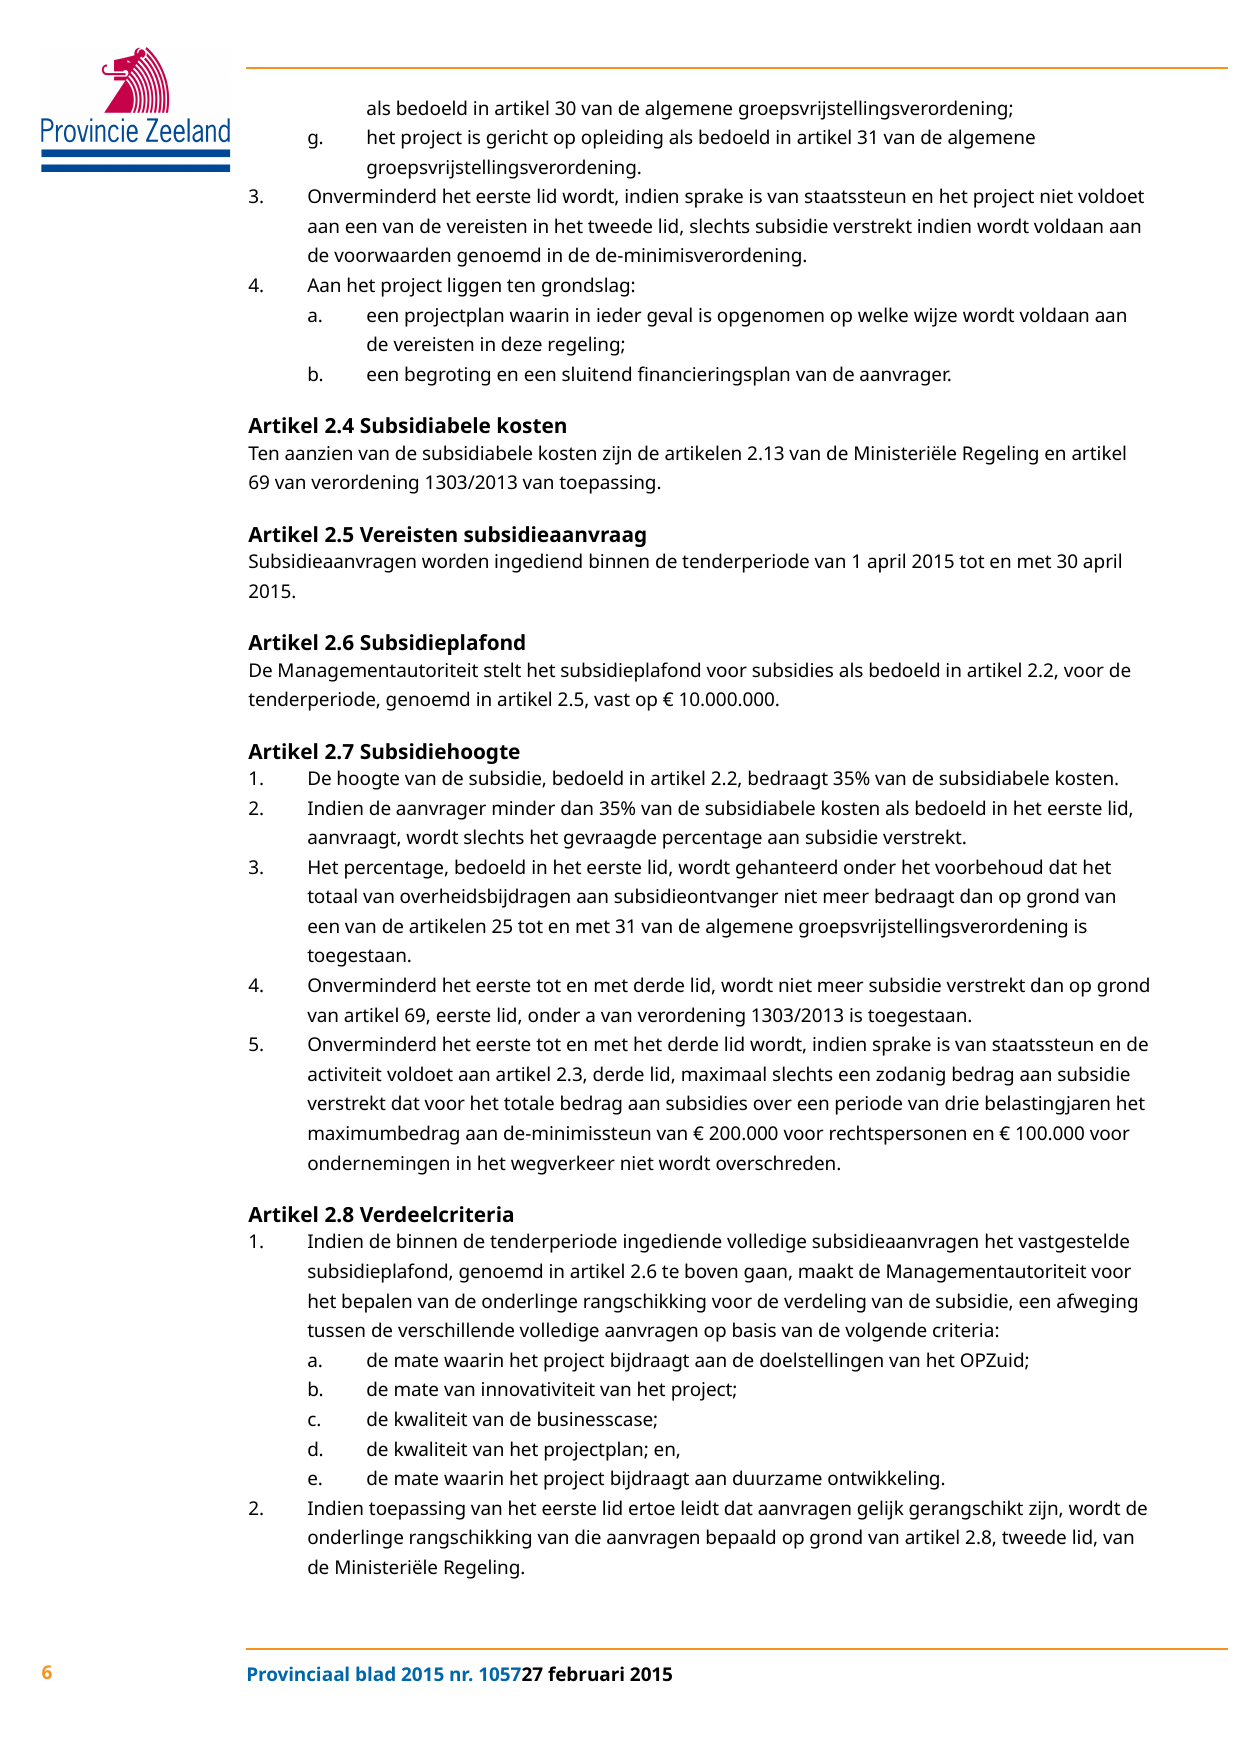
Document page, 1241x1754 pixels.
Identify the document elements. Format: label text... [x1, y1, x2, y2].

list Aan het project liggen ten grondslag: [248, 272, 1152, 298]
list de mate waarin het project bijdraagt aan de doelstellingen van het OPZuid; [307, 1347, 1152, 1373]
picture [41, 47, 231, 172]
list Indien de binnen de tenderperiode ingediende volledige subsidieaanvragen het vastgestelde subsidieplafond, genoemd in artikel 2.6 te boven gaan, maakt de Managementautoriteit voor het bepalen van de onderlinge rangschikking voor de verdeling van de subsidie, een afweging tussen de verschillende volledige aanvragen op basis van de volgende criteria: [248, 1229, 1152, 1343]
list Onverminderd het eerste tot en met het derde lid wordt, indien sprake is van staatssteun en de activiteit voldoet aan artikel 2.3, derde lid, maximaal slechts een zodanig bedrag aan subsidie verstrekt dat voor het totale bedrag aan subsidies over een periode van drie belastingjaren het maximumbedrag aan de-minimissteun van € 200.000 voor rechtspersonen en € 100.000 voor ondernemingen in het wegverkeer niet wordt overschreden. [248, 1031, 1152, 1176]
text Artikel 2.8 Verdeelcriteria [248, 1200, 1152, 1229]
list als bedoeld in artikel 30 van de algemene groepsvrijstellingsverordening; [307, 95, 1152, 121]
list het project is gericht op opleiding als bedoeld in artikel 31 van de algemene groepsvrijstellingsverordening. [307, 124, 1152, 180]
list Onverminderd het eerste lid wordt, indien sprake is van staatssteun en het project niet voldoet aan een van de vereisten in het tweede lid, slechts subsidie verstrekt indien wordt voldaan aan de voorwaarden genoemd in de de-minimisverordening. [248, 183, 1152, 268]
list de mate van innovativiteit van het project; [307, 1377, 1152, 1402]
text Artikel 2.5 Vereisten subsidieaanvraag [248, 520, 1152, 548]
list een projectplan waarin in ieder geval is opgenomen op welke wijze wordt voldaan aan de vereisten in deze regeling; [307, 302, 1152, 357]
list de kwaliteit van het projectplan; en, [307, 1436, 1152, 1461]
list een begroting en een sluitend financieringsplan van de aanvrager. [307, 361, 1152, 387]
list Onverminderd het eerste tot en met derde lid, wordt niet meer subsidie verstrekt dan op grond van artikel 69, eerste lid, onder a van verordening 1303/2013 is toegestaan. [248, 972, 1152, 1028]
list de mate waarin het project bijdraagt aan duurzame ontwikkeling. [307, 1465, 1152, 1491]
list Indien de aanvrager minder dan 35% van de subsidiabele kosten als bedoeld in het eerste lid, aanvraagt, wordt slechts het gevraagde percentage aan subsidie verstrekt. [248, 795, 1152, 850]
text Artikel 2.6 Subsidieplafond [248, 628, 1152, 657]
list Het percentage, bedoeld in het eerste lid, wordt gehanteerd onder het voorbehoud dat het totaal van overheidsbijdragen aan subsidieontvanger niet meer bedraagt dan op grond van een van de artikelen 25 tot en met 31 van de algemene groepsvrijstellingsverordening is toegestaan. [248, 854, 1152, 968]
text Ten aanzien van de subsidiabele kosten zijn de artikelen 2.13 van de Ministeriële Regeling en artikel 69 van verordening 1303/2013 van toepassing. [248, 440, 1152, 495]
text Artikel 2.7 Subsidiehoogte [248, 737, 1152, 765]
list de kwaliteit van de businesscase; [307, 1406, 1152, 1432]
text De Managementautoriteit stelt het subsidieplafond voor subsidies als bedoeld in artikel 2.2, voor de tenderperiode, genoemd in artikel 2.5, vast op € 10.000.000. [248, 657, 1152, 712]
text Artikel 2.4 Subsidiabele kosten [248, 411, 1152, 440]
text Subsidieaanvragen worden ingediend binnen de tenderperiode van 1 april 2015 tot en met 30 april 2015. [248, 548, 1152, 604]
list De hoogte van de subsidie, bedoeld in artikel 2.2, bedraagt 35% van de subsidiabele kosten. [248, 765, 1152, 791]
list Indien toepassing van het eerste lid ertoe leidt dat aanvragen gelijk gerangschikt zijn, wordt de onderlinge rangschikking van die aanvragen bepaald op grond van artikel 2.8, tweede lid, van de Ministeriële Regeling. [248, 1495, 1152, 1580]
